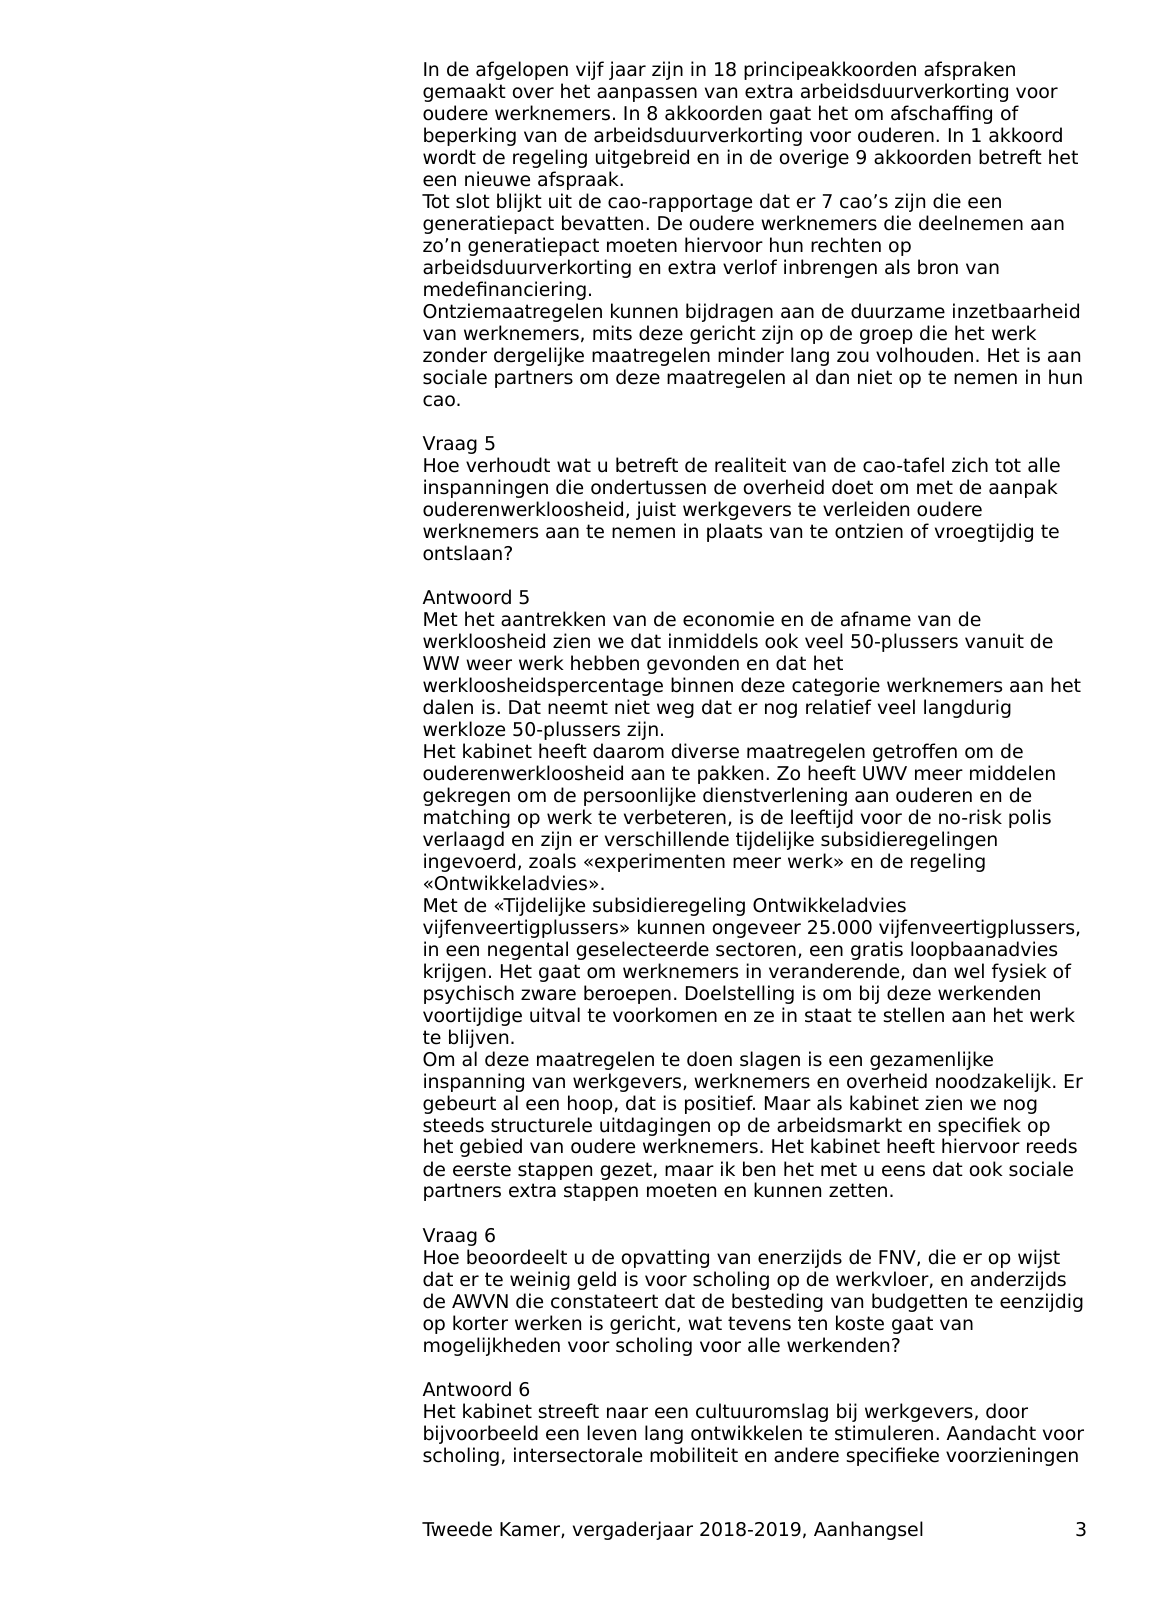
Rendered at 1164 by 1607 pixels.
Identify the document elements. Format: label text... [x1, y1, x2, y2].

text Hoe verhoudt wat u betreft de realiteit van de cao-tafel zich tot alle inspanningen die ondertussen de overheid doet om met de aanpak ouderenwerkloosheid, juist werkgevers te verleiden oudere werknemers aan te nemen in plaats van te ontzien of vroegtijdig te ontslaan? [422, 455, 1087, 565]
text Met het aantrekken van de economie en de afname van de werkloosheid zien we dat inmiddels ook veel 50-plussers vanuit de WW weer werk hebben gevonden en dat het werkloosheidspercentage binnen deze categorie werknemers aan het dalen is. Dat neemt niet weg dat er nog relatief veel langdurig werkloze 50-plussers zijn. [422, 609, 1087, 741]
text Vraag 5 [422, 433, 1087, 455]
text Vraag 6 [422, 1224, 1087, 1247]
text In de afgelopen vijf jaar zijn in 18 principeakkoorden afspraken gemaakt over het aanpassen van extra arbeidsduurverkorting voor oudere werknemers. In 8 akkoorden gaat het om afschaffing of beperking van de arbeidsduurverkorting voor ouderen. In 1 akkoord wordt de regeling uitgebreid en in de overige 9 akkoorden betreft het een nieuwe afspraak. [422, 59, 1087, 191]
text Met de «Tijdelijke subsidieregeling Ontwikkeladvies vijfenveertigplussers» kunnen ongeveer 25.000 vijfenveertigplussers, in een negental geselecteerde sectoren, een gratis loopbaanadvies krijgen. Het gaat om werknemers in veranderende, dan wel fysiek of psychisch zware beroepen. Doelstelling is om bij deze werkenden voortijdige uitval te voorkomen en ze in staat te stellen aan het werk te blijven. [422, 895, 1087, 1048]
text Hoe beoordeelt u de opvatting van enerzijds de FNV, die er op wijst dat er te weinig geld is voor scholing op de werkvloer, en anderzijds de AWVN die constateert dat de besteding van budgetten te eenzijdig op korter werken is gericht, wat tevens ten koste gaat van mogelijkheden voor scholing voor alle werkenden? [422, 1247, 1087, 1356]
text Antwoord 6 [422, 1379, 1087, 1401]
text Antwoord 5 [422, 587, 1087, 609]
text Het kabinet streeft naar een cultuuromslag bij werkgevers, door bijvoorbeeld een leven lang ontwikkelen te stimuleren. Aandacht voor scholing, intersectorale mobiliteit en andere specifieke voorzieningen [422, 1401, 1087, 1467]
text Tot slot blijkt uit de cao-rapportage dat er 7 cao’s zijn die een generatiepact bevatten. De oudere werknemers die deelnemen aan zo’n generatiepact moeten hiervoor hun rechten op arbeidsduurverkorting en extra verlof inbrengen als bron van medefinanciering. [422, 191, 1087, 301]
text Het kabinet heeft daarom diverse maatregelen getroffen om de ouderenwerkloosheid aan te pakken. Zo heeft UWV meer middelen gekregen om de persoonlijke dienstverlening aan ouderen en de matching op werk te verbeteren, is de leeftijd voor de no-risk polis verlaagd en zijn er verschillende tijdelijke subsidieregelingen ingevoerd, zoals «experimenten meer werk» en de regeling «Ontwikkeladvies». [422, 741, 1087, 895]
text Ontziemaatregelen kunnen bijdragen aan de duurzame inzetbaarheid van werknemers, mits deze gericht zijn op de groep die het werk zonder dergelijke maatregelen minder lang zou volhouden. Het is aan sociale partners om deze maatregelen al dan niet op te nemen in hun cao. [422, 301, 1087, 411]
text Om al deze maatregelen te doen slagen is een gezamenlijke inspanning van werkgevers, werknemers en overheid noodzakelijk. Er gebeurt al een hoop, dat is positief. Maar als kabinet zien we nog steeds structurele uitdagingen op de arbeidsmarkt en specifiek op het gebied van oudere werknemers. Het kabinet heeft hiervoor reeds de eerste stappen gezet, maar ik ben het met u eens dat ook sociale partners extra stappen moeten en kunnen zetten. [422, 1048, 1087, 1202]
